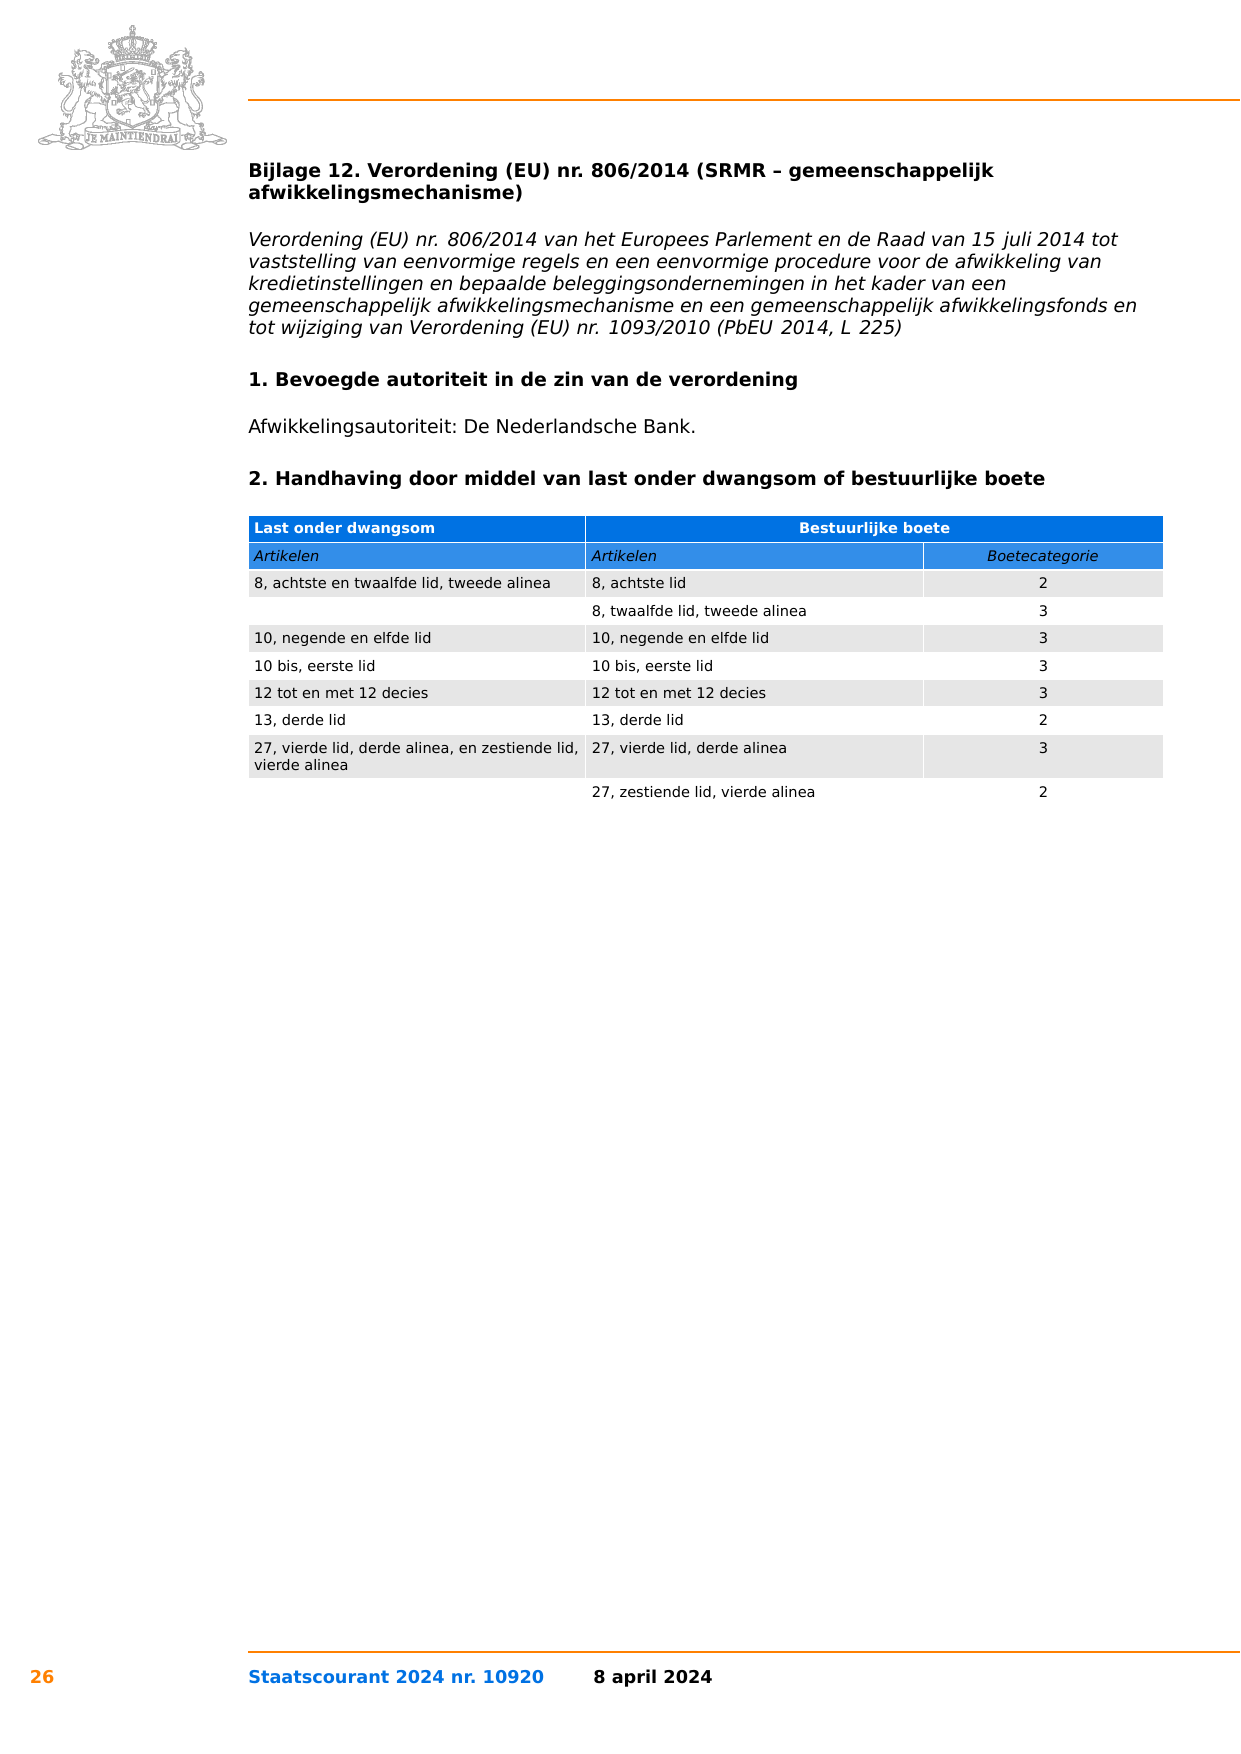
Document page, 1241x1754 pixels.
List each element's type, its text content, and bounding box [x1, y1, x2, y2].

table_cell 2 [924, 708, 1163, 734]
table_cell 10 bis, eerste lid [249, 653, 585, 679]
subtitle 2. Handhaving door middel van last onder dwangsom of bestuurlijke boete [248, 468, 1163, 490]
table_cell 12 tot en met 12 decies [249, 680, 585, 706]
table_cell Artikelen [586, 543, 923, 569]
table_cell 2 [924, 779, 1163, 806]
table_cell 10 bis, eerste lid [586, 653, 923, 679]
table_cell 12 tot en met 12 decies [586, 680, 923, 706]
table_cell 3 [924, 625, 1163, 652]
table_cell 3 [924, 653, 1163, 679]
text Afwikkelingsautoriteit: De Nederlandsche Bank. [248, 416, 1163, 438]
table_cell [249, 779, 585, 806]
table_cell [249, 598, 585, 624]
table_header Bestuurlijke boete [586, 516, 1163, 542]
table_header Last onder dwangsom [249, 516, 585, 542]
text Verordening (EU) nr. 806/2014 van het Europees Parlement en de Raad van 15 juli 2014 tot vaststelling van eenvormige regels en een eenvormige procedure voor de afwikkeling van kredietinstellingen en bepaalde beleggingsondernemingen in het kader van een gemeenschappelijk afwikkelingsmechanisme en een gemeenschappelijk afwikkelingsfonds en tot wijziging van Verordening (EU) nr. 1093/2010 (PbEU 2014, L 225) [248, 229, 1163, 339]
table_cell Boetecategorie [924, 543, 1163, 569]
table_cell 2 [924, 571, 1163, 597]
table_cell 3 [924, 598, 1163, 624]
table_cell 13, derde lid [586, 708, 923, 734]
table_cell Artikelen [249, 543, 585, 569]
table_cell 8, twaalfde lid, tweede alinea [586, 598, 923, 624]
subtitle Bijlage 12. Verordening (EU) nr. 806/2014 (SRMR – gemeenschappelijk afwikkelingsmechanisme) [248, 160, 1163, 204]
table_cell 10, negende en elfde lid [586, 625, 923, 652]
table_cell 3 [924, 680, 1163, 706]
table_cell 27, zestiende lid, vierde alinea [586, 779, 923, 806]
table_cell 8, achtste lid [586, 571, 923, 597]
table_cell 3 [924, 735, 1163, 778]
table_cell 27, vierde lid, derde alinea [586, 735, 923, 778]
picture [38, 25, 227, 150]
subtitle 1. Bevoegde autoriteit in de zin van de verordening [248, 369, 1163, 391]
table_cell 13, derde lid [249, 708, 585, 734]
table_cell 8, achtste en twaalfde lid, tweede alinea [249, 571, 585, 597]
table_cell 10, negende en elfde lid [249, 625, 585, 652]
table_cell 27, vierde lid, derde alinea, en zestiende lid, vierde alinea [249, 735, 585, 778]
